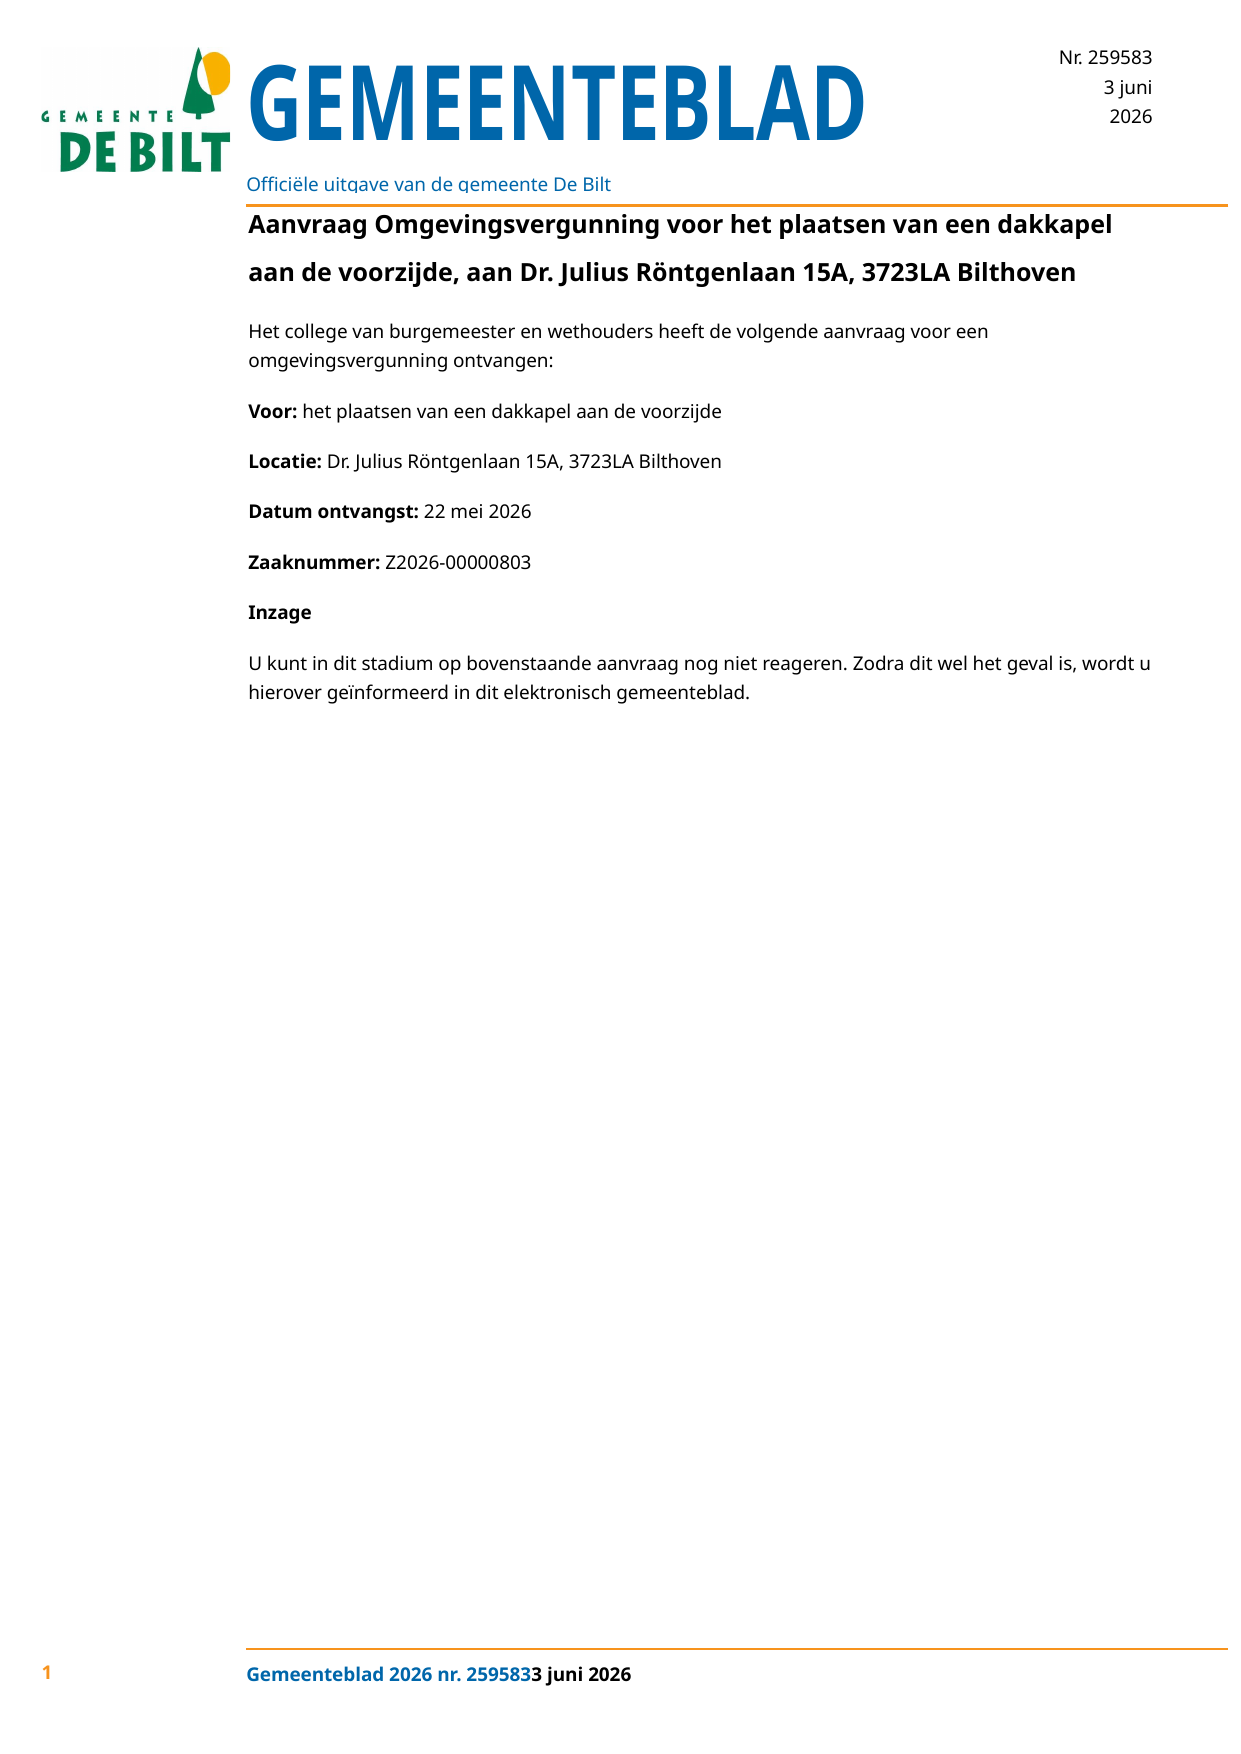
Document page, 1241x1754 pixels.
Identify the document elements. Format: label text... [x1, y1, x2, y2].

text Aanvraag Omgevingsvergunning voor het plaatsen van een dakkapel aan de voorzijde, aan Dr. Julius Röntgenlaan 15A, 3723LA Bilthoven [248, 207, 1152, 288]
text U kunt in dit stadium op bovenstaande aanvraag nog niet reageren. Zodra dit wel het geval is, wordt u hierover geïnformeerd in dit elektronisch gemeenteblad. [248, 650, 1152, 705]
text Voor: het plaatsen van een dakkapel aan de voorzijde [248, 398, 1152, 424]
text Locatie: Dr. Julius Röntgenlaan 15A, 3723LA Bilthoven [248, 448, 1152, 474]
text Datum ontvangst: 22 mei 2026 [248, 499, 1152, 524]
picture [41, 47, 231, 172]
text Het college van burgemeester en wethouders heeft de volgende aanvraag voor een omgevingsvergunning ontvangen: [248, 318, 1152, 373]
text Inzage [248, 599, 1152, 625]
text Zaaknummer: Z2026-00000803 [248, 549, 1152, 575]
